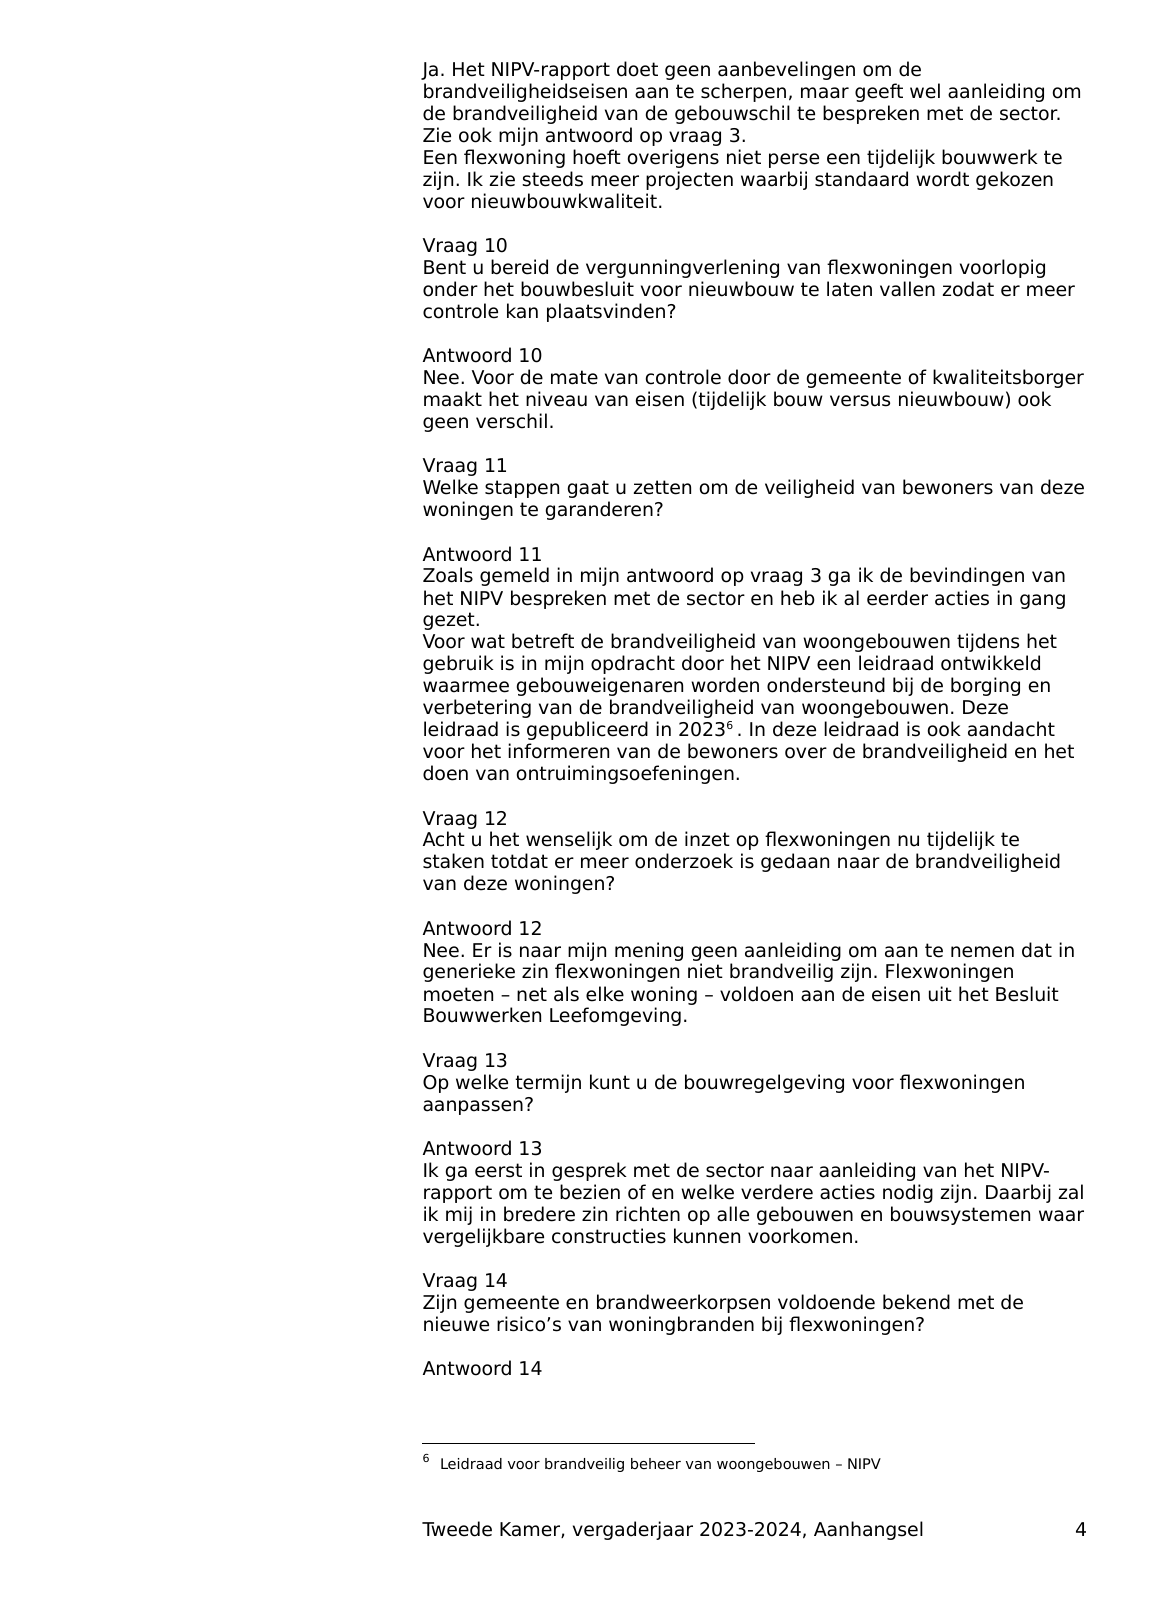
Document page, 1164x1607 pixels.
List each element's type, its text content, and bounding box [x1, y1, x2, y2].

text Antwoord 13 [422, 1138, 1087, 1160]
text Op welke termijn kunt u de bouwregelgeving voor flexwoningen aanpassen? [422, 1072, 1087, 1116]
text Leidraad voor brandveilig beheer van woongebouwen – NIPV [422, 1452, 1087, 1474]
text Antwoord 11 [422, 543, 1087, 565]
text Nee. Voor de mate van controle door de gemeente of kwaliteitsborger maakt het niveau van eisen (tijdelijk bouw versus nieuwbouw) ook geen verschil. [422, 367, 1087, 433]
text Vraag 14 [422, 1270, 1087, 1292]
text Ja. Het NIPV-rapport doet geen aanbevelingen om de brandveiligheidseisen aan te scherpen, maar geeft wel aanleiding om de brandveiligheid van de gebouwschil te bespreken met de sector. Zie ook mijn antwoord op vraag 3. [422, 59, 1087, 147]
text Acht u het wenselijk om de inzet op flexwoningen nu tijdelijk te staken totdat er meer onderzoek is gedaan naar de brandveiligheid van deze woningen? [422, 829, 1087, 895]
text Vraag 10 [422, 235, 1087, 257]
text Voor wat betreft de brandveiligheid van woongebouwen tijdens het gebruik is in mijn opdracht door het NIPV een leidraad ontwikkeld waarmee gebouweigenaren worden ondersteund bij de borging en verbetering van de brandveiligheid van woongebouwen. Deze leidraad is gepubliceerd in 2023. In deze leidraad is ook aandacht voor het informeren van de bewoners over de brandveiligheid en het doen van ontruimingsoefeningen. [422, 631, 1087, 785]
text Vraag 12 [422, 807, 1087, 829]
text Nee. Er is naar mijn mening geen aanleiding om aan te nemen dat in generieke zin flexwoningen niet brandveilig zijn. Flexwoningen moeten – net als elke woning – voldoen aan de eisen uit het Besluit Bouwwerken Leefomgeving. [422, 939, 1087, 1027]
text Bent u bereid de vergunningverlening van flexwoningen voorlopig onder het bouwbesluit voor nieuwbouw te laten vallen zodat er meer controle kan plaatsvinden? [422, 257, 1087, 323]
text Antwoord 14 [422, 1358, 1087, 1380]
text Antwoord 10 [422, 345, 1087, 367]
text Een flexwoning hoeft overigens niet perse een tijdelijk bouwwerk te zijn. Ik zie steeds meer projecten waarbij standaard wordt gekozen voor nieuwbouwkwaliteit. [422, 147, 1087, 213]
text Vraag 13 [422, 1049, 1087, 1072]
text Antwoord 12 [422, 917, 1087, 939]
text Ik ga eerst in gesprek met de sector naar aanleiding van het NIPV-rapport om te bezien of en welke verdere acties nodig zijn. Daarbij zal ik mij in bredere zin richten op alle gebouwen en bouwsystemen waar vergelijkbare constructies kunnen voorkomen. [422, 1160, 1087, 1248]
text Vraag 11 [422, 455, 1087, 477]
text Zoals gemeld in mijn antwoord op vraag 3 ga ik de bevindingen van het NIPV bespreken met de sector en heb ik al eerder acties in gang gezet. [422, 565, 1087, 631]
text Welke stappen gaat u zetten om de veiligheid van bewoners van deze woningen te garanderen? [422, 477, 1087, 521]
text Zijn gemeente en brandweerkorpsen voldoende bekend met de nieuwe risico’s van woningbranden bij flexwoningen? [422, 1292, 1087, 1336]
